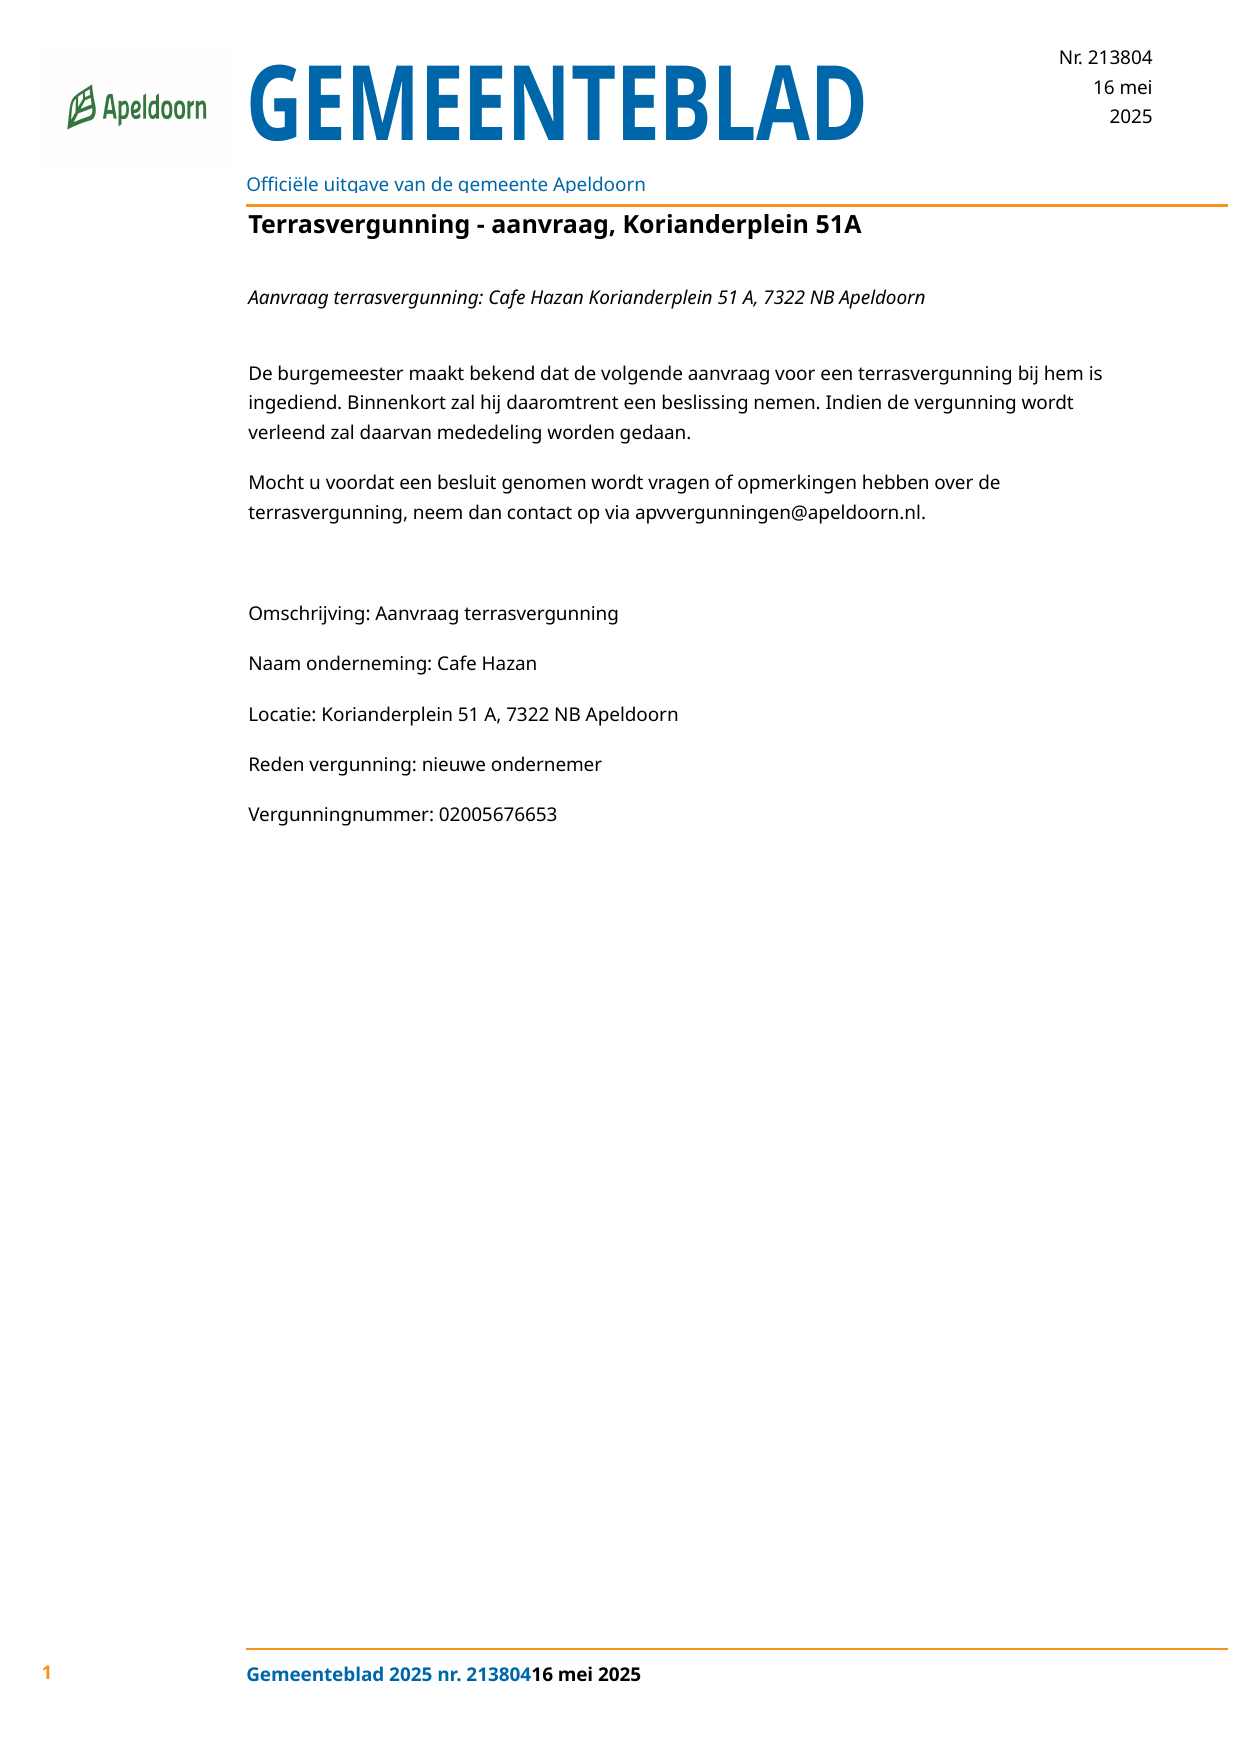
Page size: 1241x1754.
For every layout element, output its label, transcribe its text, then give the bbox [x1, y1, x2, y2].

text Reden vergunning: nieuwe ondernemer [248, 751, 1152, 777]
text Locatie: Korianderplein 51 A, 7322 NB Apeldoorn [248, 701, 1152, 727]
text Aanvraag terrasvergunning: Cafe Hazan Korianderplein 51 A, 7322 NB Apeldoorn [248, 284, 1152, 309]
text Terrasvergunning - aanvraag, Korianderplein 51A [248, 207, 1152, 241]
text Naam onderneming: Cafe Hazan [248, 650, 1152, 676]
picture [41, 47, 231, 172]
text Vergunningnummer: 02005676653 [248, 802, 1152, 827]
text Mocht u voordat een besluit genomen wordt vragen of opmerkingen hebben over de terrasvergunning, neem dan contact op via apvvergunningen@apeldoorn.nl. [248, 469, 1152, 525]
text Omschrijving: Aanvraag terrasvergunning [248, 600, 1152, 626]
text De burgemeester maakt bekend dat de volgende aanvraag voor een terrasvergunning bij hem is ingediend. Binnenkort zal hij daaromtrent een beslissing nemen. Indien de vergunning wordt verleend zal daarvan mededeling worden gedaan. [248, 360, 1152, 445]
